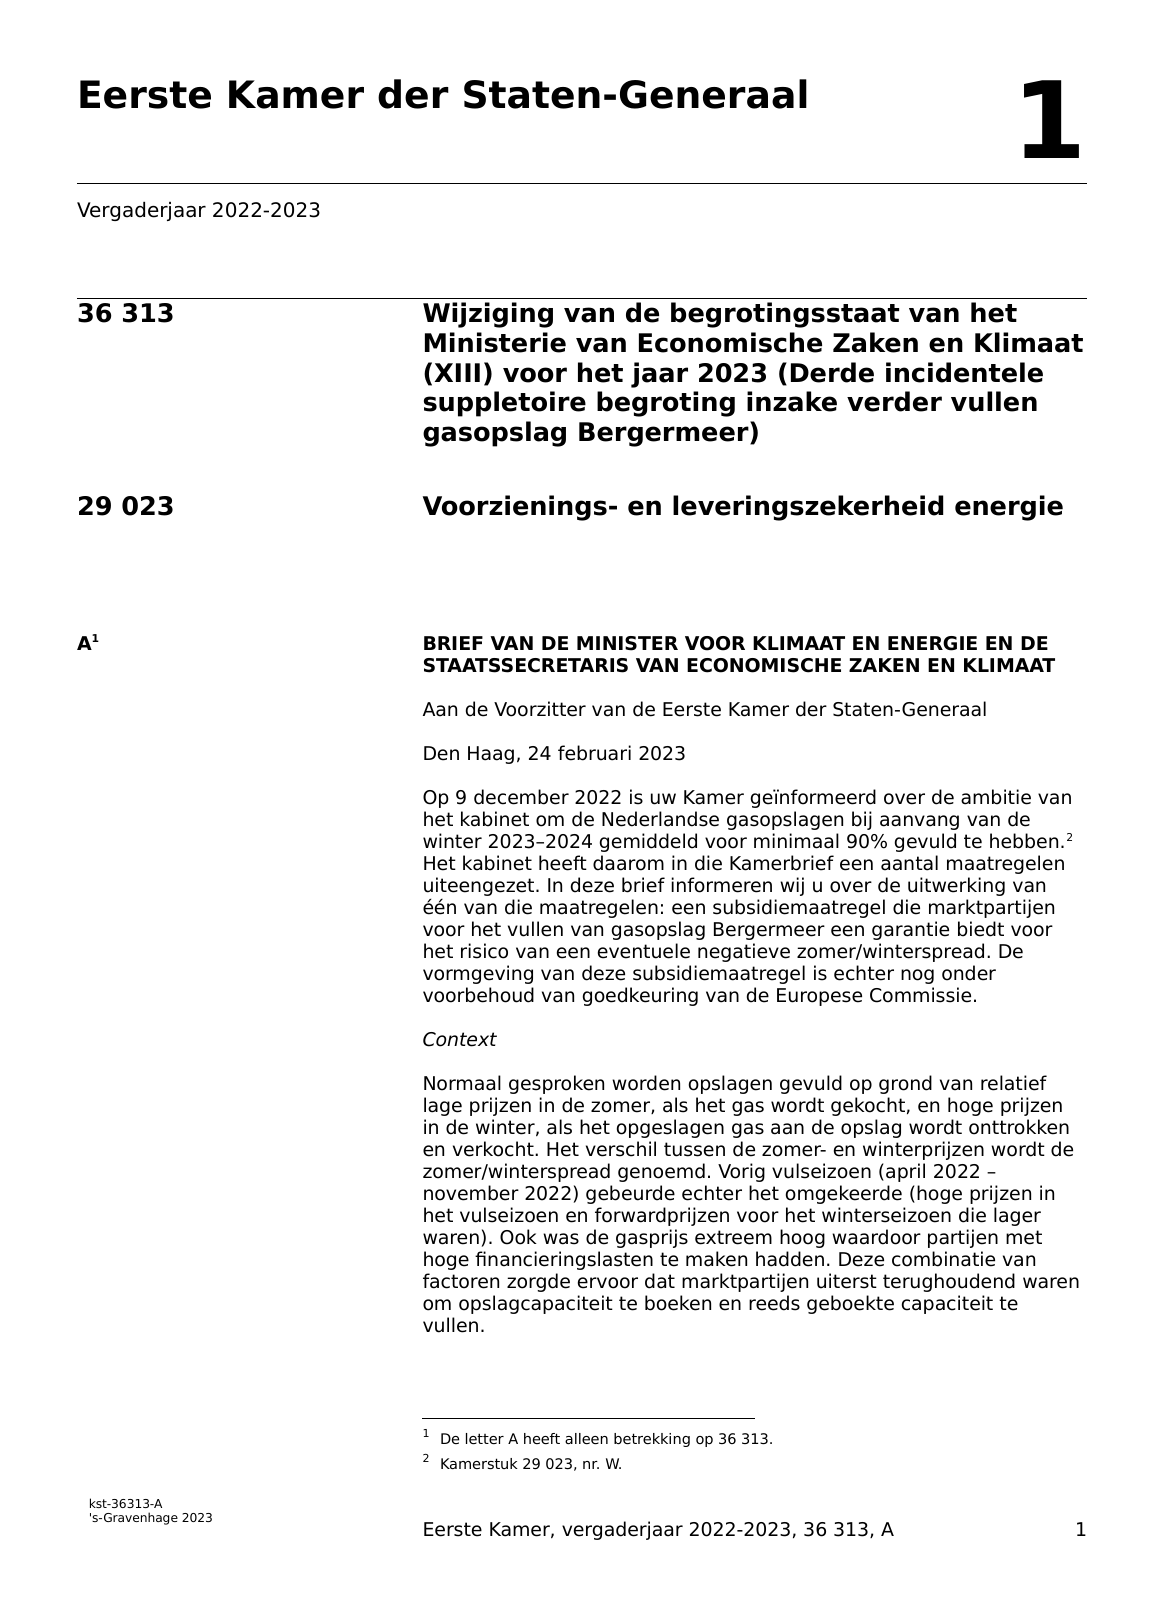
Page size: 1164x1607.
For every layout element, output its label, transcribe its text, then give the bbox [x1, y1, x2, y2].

table_cell Vergaderjaar 2022-2023 [77, 184, 1087, 298]
text Kamerstuk 29 023, nr. W. [422, 1452, 1087, 1474]
text Op 9 december 2022 is uw Kamer geïnformeerd over de ambitie van het kabinet om de Nederlandse gasopslagen bij aanvang van de winter 2023–2024 gemiddeld voor minimaal 90% gevuld te hebben. Het kabinet heeft daarom in die Kamerbrief een aantal maatregelen uiteengezet. In deze brief informeren wij u over de uitwerking van één van die maatregelen: een subsidiemaatregel die marktpartijen voor het vullen van gasopslag Bergermeer een garantie biedt voor het risico van een eventuele negatieve zomer/winterspread. De vormgeving van deze subsidiemaatregel is echter nog onder voorbehoud van goedkeuring van de Europese Commissie. [422, 787, 1087, 1007]
text Normaal gesproken worden opslagen gevuld op grond van relatief lage prijzen in de zomer, als het gas wordt gekocht, en hoge prijzen in de winter, als het opgeslagen gas aan de opslag wordt onttrokken en verkocht. Het verschil tussen de zomer- en winterprijzen wordt de zomer/winterspread genoemd. Vorig vulseizoen (april 2022 – november 2022) gebeurde echter het omgekeerde (hoge prijzen in het vulseizoen en forwardprijzen voor het winterseizoen die lager waren). Ook was de gasprijs extreem hoog waardoor partijen met hoge financieringslasten te maken hadden. Deze combinatie van factoren zorgde ervoor dat marktpartijen uiterst terughoudend waren om opslagcapaciteit te boeken en reeds geboekte capaciteit te vullen. [422, 1073, 1087, 1337]
table_header Eerste Kamer der Staten-Generaal [77, 59, 886, 183]
text kst-36313-A [88, 1497, 323, 1511]
subtitle 29 023 Voorzienings- en leveringszekerheid energie [77, 492, 1087, 521]
text Aan de Voorzitter van de Eerste Kamer der Staten-Generaal [422, 699, 1087, 721]
table_header 1 [886, 59, 1087, 183]
text De letter A heeft alleen betrekking op 36 313. [422, 1427, 1087, 1449]
subtitle 36 313 Wijziging van de begrotingsstaat van het Ministerie van Economische Zaken en Klimaat (XIII) voor het jaar 2023 (Derde incidentele suppletoire begroting inzake verder vullen gasopslag Bergermeer) [77, 299, 1087, 447]
subtitle A BRIEF VAN DE MINISTER VOOR KLIMAAT EN ENERGIE EN DE STAATSSECRETARIS VAN ECONOMISCHE ZAKEN EN KLIMAAT [77, 632, 1087, 676]
text 's-Gravenhage 2023 [88, 1511, 323, 1525]
text Den Haag, 24 februari 2023 [422, 743, 1087, 765]
subtitle Context [422, 1029, 1087, 1051]
